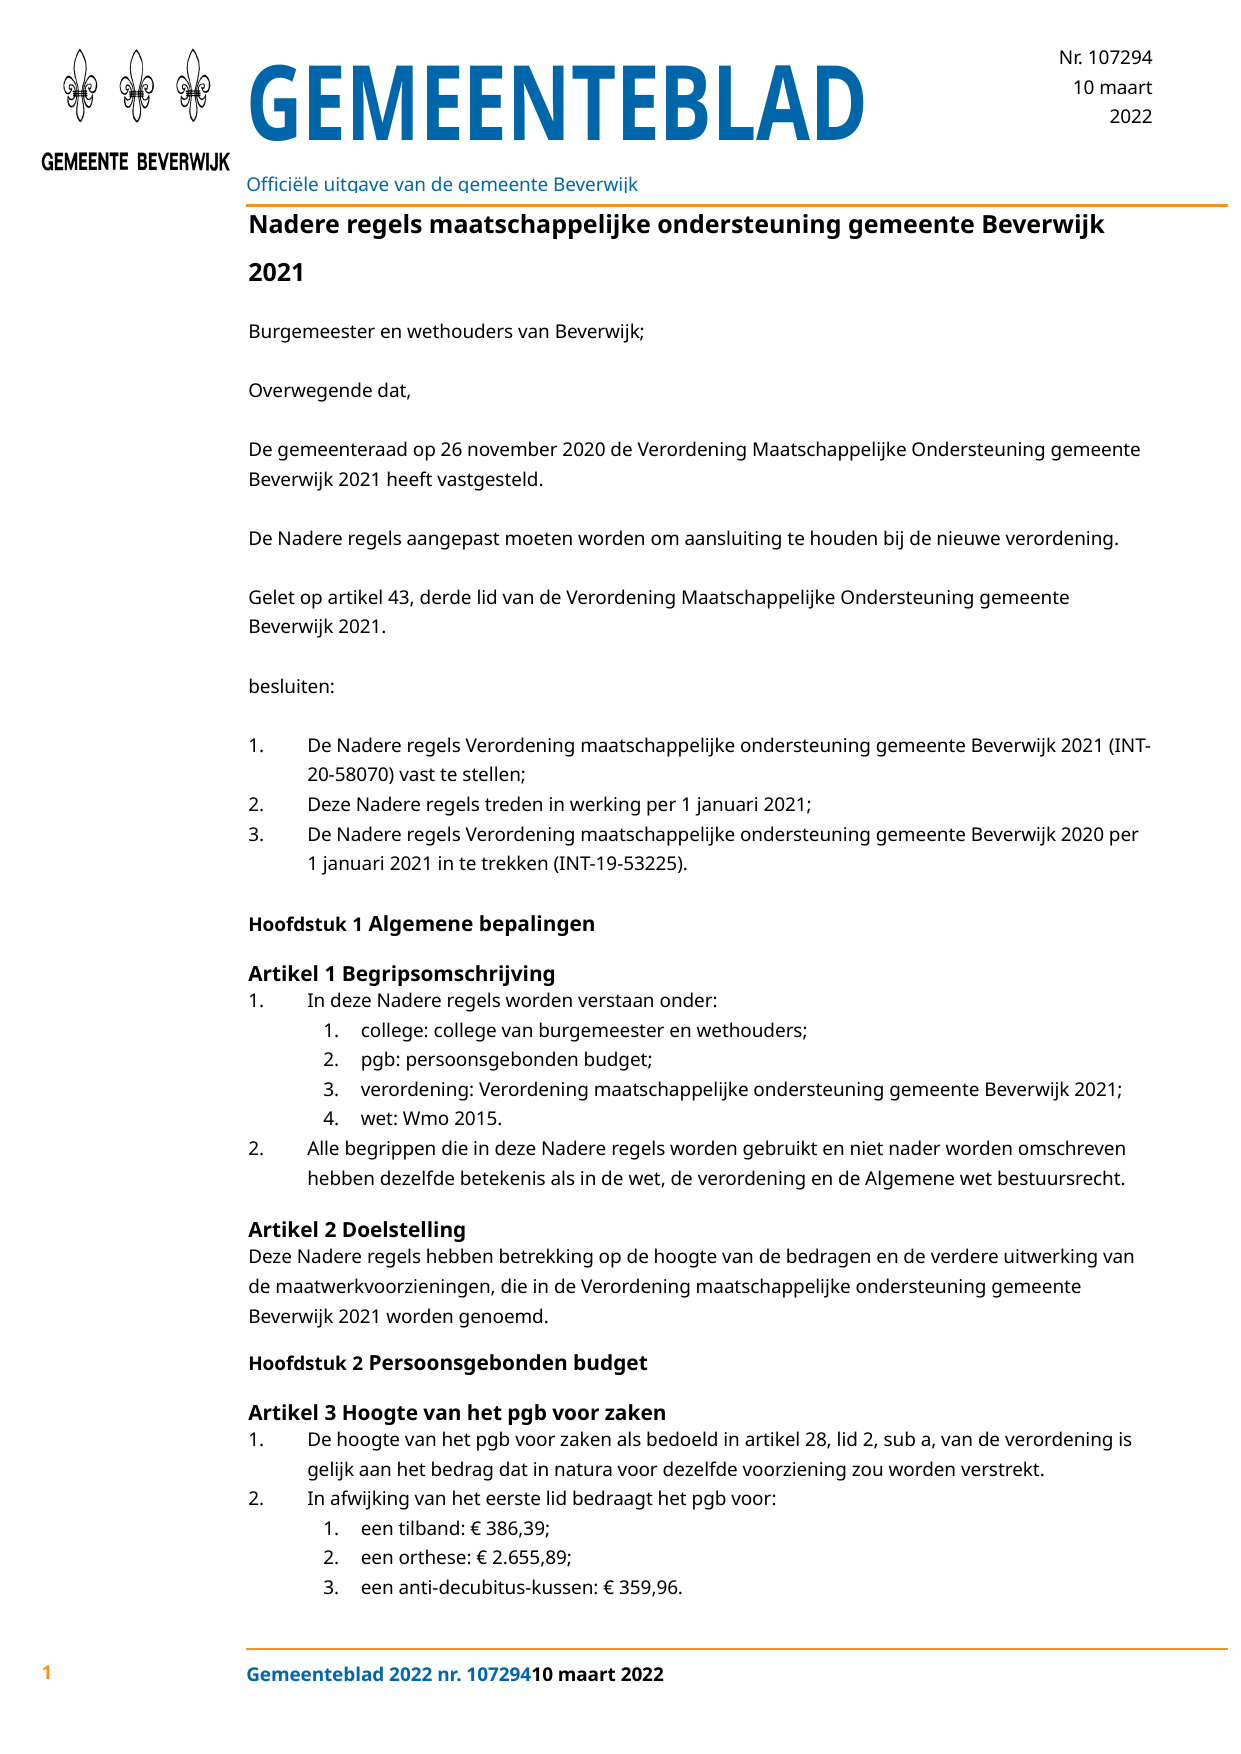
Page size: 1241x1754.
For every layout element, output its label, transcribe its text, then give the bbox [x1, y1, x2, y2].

text Hoofdstuk 1 Algemene bepalingen [248, 909, 1152, 938]
list een tilband: € 386,39; [323, 1515, 1152, 1541]
list wet: Wmo 2015. [323, 1106, 1152, 1131]
text Artikel 1 Begripsomschrijving [248, 959, 1152, 987]
list college: college van burgemeester en wethouders; [323, 1017, 1152, 1043]
list pgb: persoonsgebonden budget; [323, 1046, 1152, 1072]
list Alle begrippen die in deze Nadere regels worden gebruikt en niet nader worden omschreven hebben dezelfde betekenis als in de wet, de verordening en de Algemene wet bestuursrecht. [248, 1135, 1152, 1191]
text De Nadere regels aangepast moeten worden om aansluiting te houden bij de nieuwe verordening. [248, 525, 1152, 551]
list In deze Nadere regels worden verstaan onder: [248, 987, 1152, 1013]
text De gemeenteraad op 26 november 2020 de Verordening Maatschappelijke Ondersteuning gemeente Beverwijk 2021 heeft vastgesteld. [248, 436, 1152, 492]
list Deze Nadere regels treden in werking per 1 januari 2021; [248, 791, 1152, 817]
text Overwegende dat, [248, 377, 1152, 403]
picture [41, 47, 231, 172]
list een anti-decubitus-kussen: € 359,96. [323, 1574, 1152, 1600]
text besluiten: [248, 673, 1152, 699]
list een orthese: € 2.655,89; [323, 1544, 1152, 1570]
list De Nadere regels Verordening maatschappelijke ondersteuning gemeente Beverwijk 2021 (INT-20-58070) vast te stellen; [248, 732, 1152, 787]
text Hoofdstuk 2 Persoonsgebonden budget [248, 1348, 1152, 1377]
text Burgemeester en wethouders van Beverwijk; [248, 318, 1152, 344]
list In afwijking van het eerste lid bedraagt het pgb voor: [248, 1485, 1152, 1511]
list verordening: Verordening maatschappelijke ondersteuning gemeente Beverwijk 2021; [323, 1076, 1152, 1102]
text Nadere regels maatschappelijke ondersteuning gemeente Beverwijk 2021 [248, 207, 1152, 288]
list De hoogte van het pgb voor zaken als bedoeld in artikel 28, lid 2, sub a, van de verordening is gelijk aan het bedrag dat in natura voor dezelfde voorziening zou worden verstrekt. [248, 1426, 1152, 1481]
text Artikel 2 Doelstelling [248, 1215, 1152, 1244]
list De Nadere regels Verordening maatschappelijke ondersteuning gemeente Beverwijk 2020 per 1 januari 2021 in te trekken (INT-19-53225). [248, 821, 1152, 876]
text Artikel 3 Hoogte van het pgb voor zaken [248, 1398, 1152, 1426]
text Gelet op artikel 43, derde lid van de Verordening Maatschappelijke Ondersteuning gemeente Beverwijk 2021. [248, 584, 1152, 639]
text Deze Nadere regels hebben betrekking op de hoogte van de bedragen en de verdere uitwerking van de maatwerkvoorzieningen, die in de Verordening maatschappelijke ondersteuning gemeente Beverwijk 2021 worden genoemd. [248, 1244, 1152, 1328]
